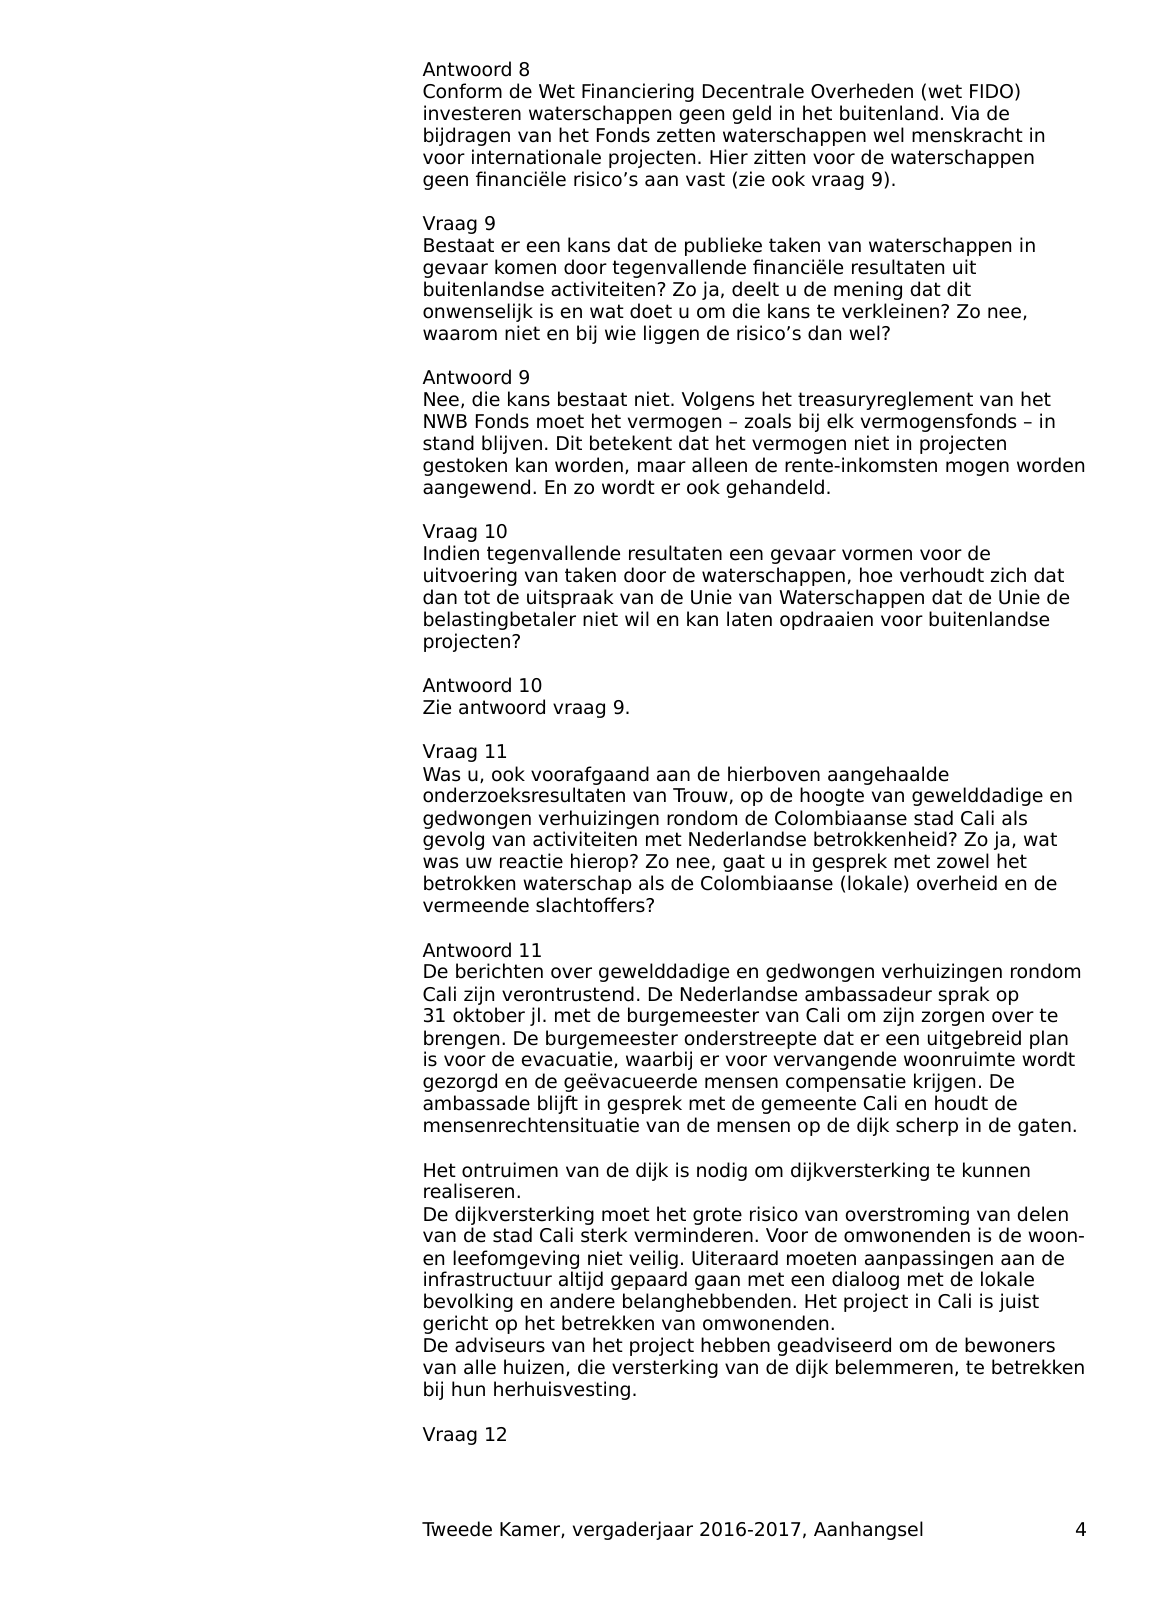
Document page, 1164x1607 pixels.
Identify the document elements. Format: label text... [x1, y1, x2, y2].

text De adviseurs van het project hebben geadviseerd om de bewoners van alle huizen, die versterking van de dijk belemmeren, te betrekken bij hun herhuisvesting. [422, 1335, 1087, 1401]
text Conform de Wet Financiering Decentrale Overheden (wet FIDO) investeren waterschappen geen geld in het buitenland. Via de bijdragen van het Fonds zetten waterschappen wel menskracht in voor internationale projecten. Hier zitten voor de waterschappen geen financiële risico’s aan vast (zie ook vraag 9). [422, 81, 1087, 191]
text Antwoord 8 [422, 59, 1087, 81]
text Antwoord 11 [422, 939, 1087, 961]
text Vraag 11 [422, 741, 1087, 763]
text Vraag 10 [422, 521, 1087, 543]
text Vraag 12 [422, 1423, 1087, 1445]
text Antwoord 9 [422, 367, 1087, 389]
text Het ontruimen van de dijk is nodig om dijkversterking te kunnen realiseren. [422, 1159, 1087, 1203]
text Vraag 9 [422, 213, 1087, 235]
text De berichten over gewelddadige en gedwongen verhuizingen rondom Cali zijn verontrustend. De Nederlandse ambassadeur sprak op 31 oktober jl. met de burgemeester van Cali om zijn zorgen over te brengen. De burgemeester onderstreepte dat er een uitgebreid plan is voor de evacuatie, waarbij er voor vervangende woonruimte wordt gezorgd en de geëvacueerde mensen compensatie krijgen. De ambassade blijft in gesprek met de gemeente Cali en houdt de mensenrechtensituatie van de mensen op de dijk scherp in de gaten. [422, 961, 1087, 1137]
text Zie antwoord vraag 9. [422, 697, 1087, 719]
text De dijkversterking moet het grote risico van overstroming van delen van de stad Cali sterk verminderen. Voor de omwonenden is de woon-en leefomgeving niet veilig. Uiteraard moeten aanpassingen aan de infrastructuur altijd gepaard gaan met een dialoog met de lokale bevolking en andere belanghebbenden. Het project in Cali is juist gericht op het betrekken van omwonenden. [422, 1203, 1087, 1335]
text Was u, ook voorafgaand aan de hierboven aangehaalde onderzoeksresultaten van Trouw, op de hoogte van gewelddadige en gedwongen verhuizingen rondom de Colombiaanse stad Cali als gevolg van activiteiten met Nederlandse betrokkenheid? Zo ja, wat was uw reactie hierop? Zo nee, gaat u in gesprek met zowel het betrokken waterschap als de Colombiaanse (lokale) overheid en de vermeende slachtoffers? [422, 763, 1087, 917]
text Bestaat er een kans dat de publieke taken van waterschappen in gevaar komen door tegenvallende financiële resultaten uit buitenlandse activiteiten? Zo ja, deelt u de mening dat dit onwenselijk is en wat doet u om die kans te verkleinen? Zo nee, waarom niet en bij wie liggen de risico’s dan wel? [422, 235, 1087, 345]
text Nee, die kans bestaat niet. Volgens het treasuryreglement van het NWB Fonds moet het vermogen – zoals bij elk vermogensfonds – in stand blijven. Dit betekent dat het vermogen niet in projecten gestoken kan worden, maar alleen de rente-inkomsten mogen worden aangewend. En zo wordt er ook gehandeld. [422, 389, 1087, 499]
text Antwoord 10 [422, 675, 1087, 697]
text Indien tegenvallende resultaten een gevaar vormen voor de uitvoering van taken door de waterschappen, hoe verhoudt zich dat dan tot de uitspraak van de Unie van Waterschappen dat de Unie de belastingbetaler niet wil en kan laten opdraaien voor buitenlandse projecten? [422, 543, 1087, 653]
